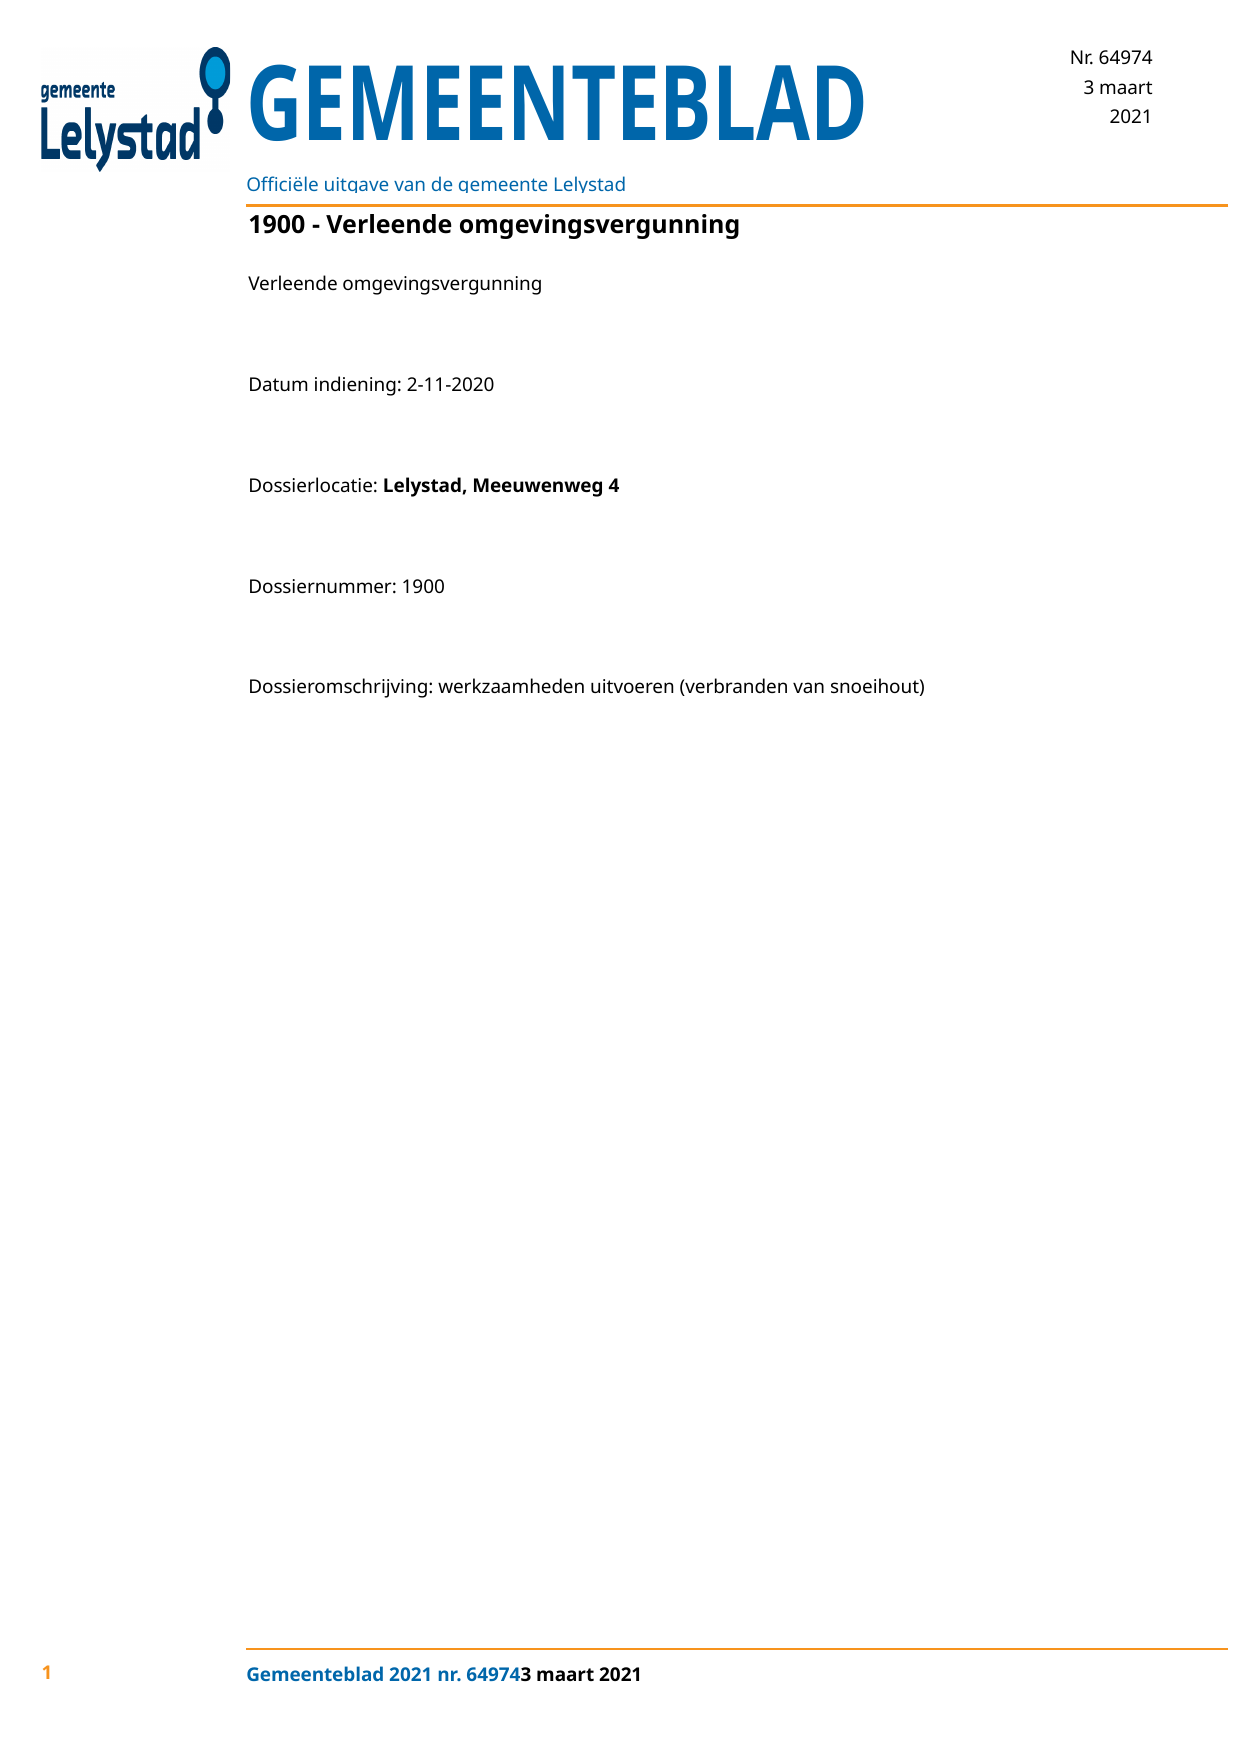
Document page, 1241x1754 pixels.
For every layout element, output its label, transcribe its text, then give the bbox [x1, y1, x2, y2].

text 1900 - Verleende omgevingsvergunning [248, 207, 1152, 241]
text Dossierlocatie: Lelystad, Meeuwenweg 4 [248, 472, 1152, 498]
picture [41, 47, 231, 172]
text Datum indiening: 2-11-2020 [248, 371, 1152, 397]
text Dossieromschrijving: werkzaamheden uitvoeren (verbranden van snoeihout) [248, 674, 1152, 699]
text Dossiernummer: 1900 [248, 573, 1152, 598]
text Verleende omgevingsvergunning [248, 270, 1152, 296]
